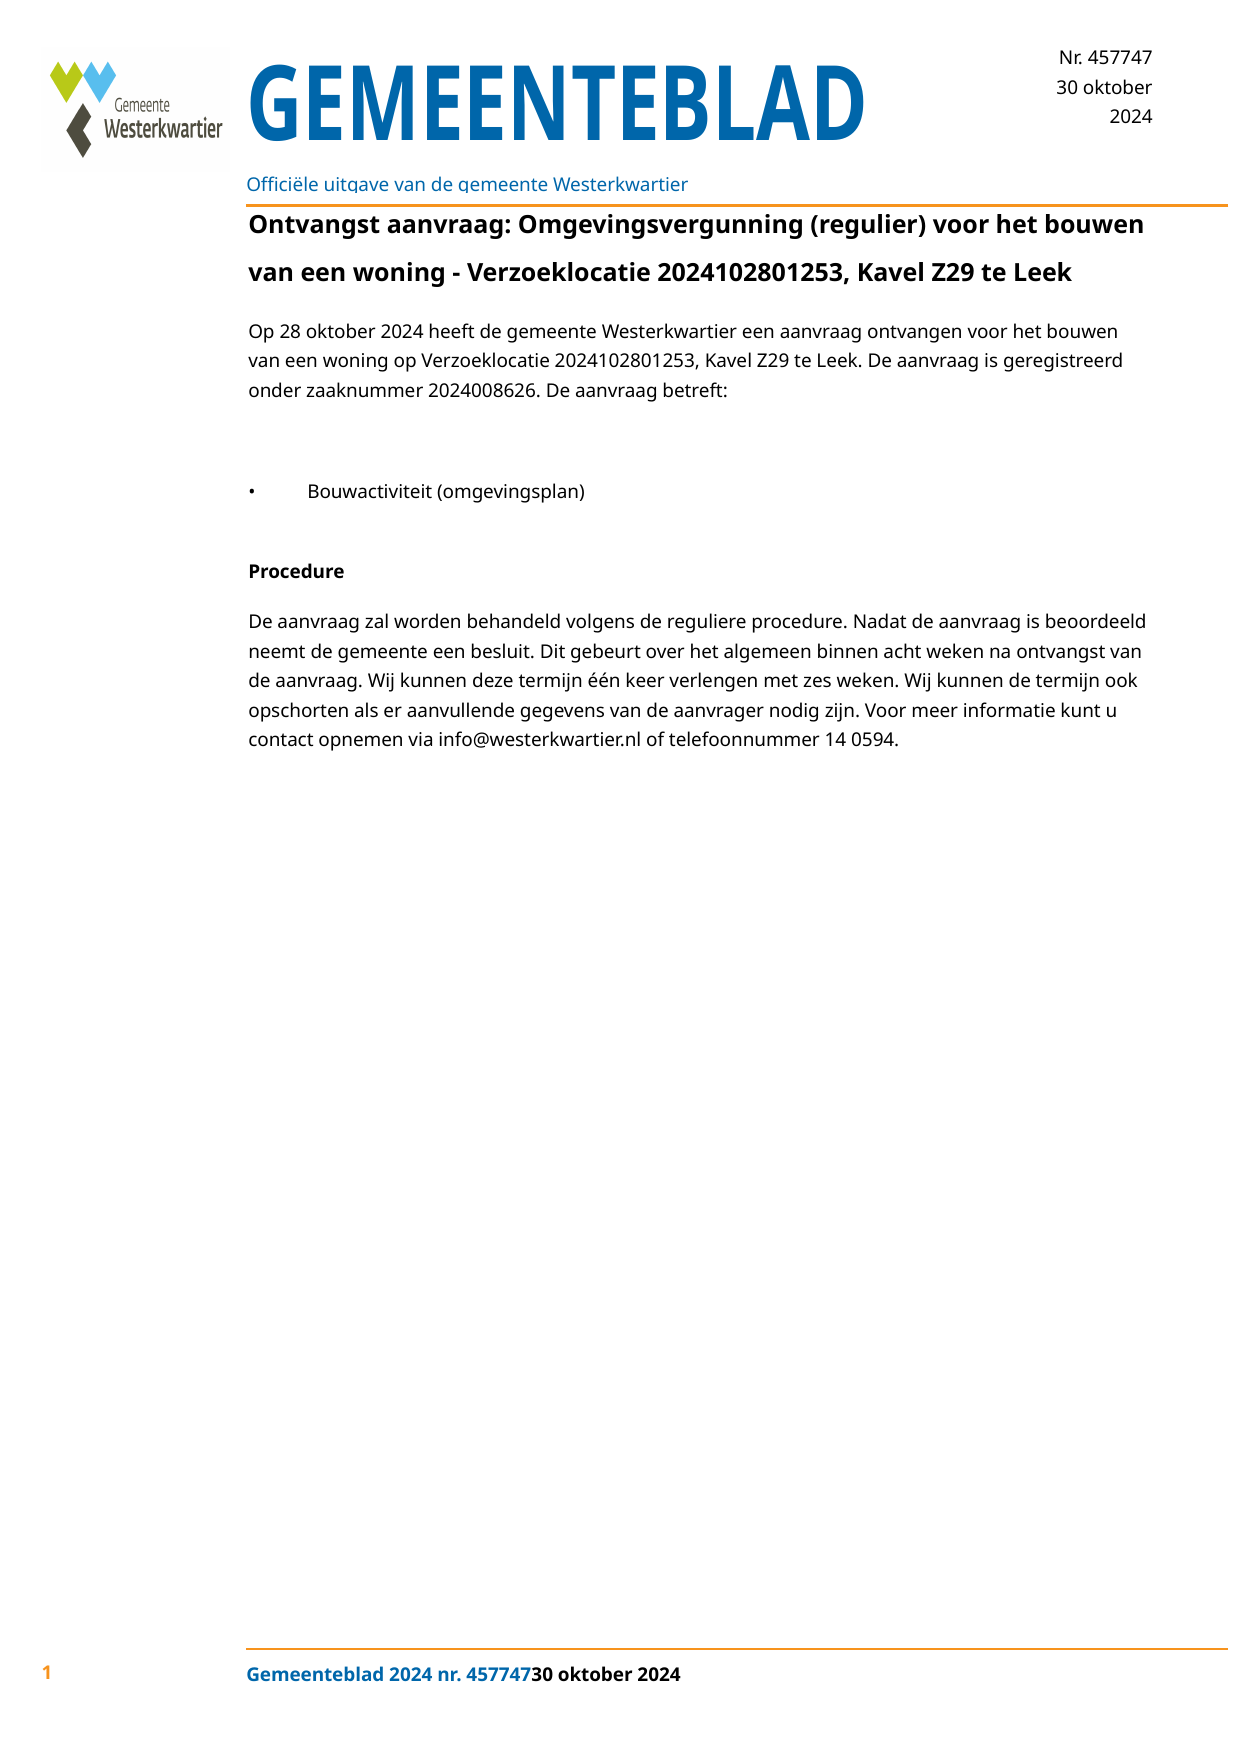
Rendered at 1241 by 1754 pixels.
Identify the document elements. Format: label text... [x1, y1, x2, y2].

text De aanvraag zal worden behandeld volgens de reguliere procedure. Nadat de aanvraag is beoordeeld neemt de gemeente een besluit. Dit gebeurt over het algemeen binnen acht weken na ontvangst van de aanvraag. Wij kunnen deze termijn één keer verlengen met zes weken. Wij kunnen de termijn ook opschorten als er aanvullende gegevens van de aanvrager nodig zijn. Voor meer informatie kunt u contact opnemen via info@westerkwartier.nl of telefoonnummer 14 0594. [248, 608, 1152, 752]
text Op 28 oktober 2024 heeft de gemeente Westerkwartier een aanvraag ontvangen voor het bouwen van een woning op Verzoeklocatie 2024102801253, Kavel Z29 te Leek. De aanvraag is geregistreerd onder zaaknummer 2024008626. De aanvraag betreft: [248, 318, 1152, 403]
list Bouwactiviteit (omgevingsplan) [248, 478, 1152, 504]
text Procedure [248, 558, 1152, 584]
picture [41, 47, 231, 172]
text Ontvangst aanvraag: Omgevingsvergunning (regulier) voor het bouwen van een woning - Verzoeklocatie 2024102801253, Kavel Z29 te Leek [248, 207, 1152, 288]
